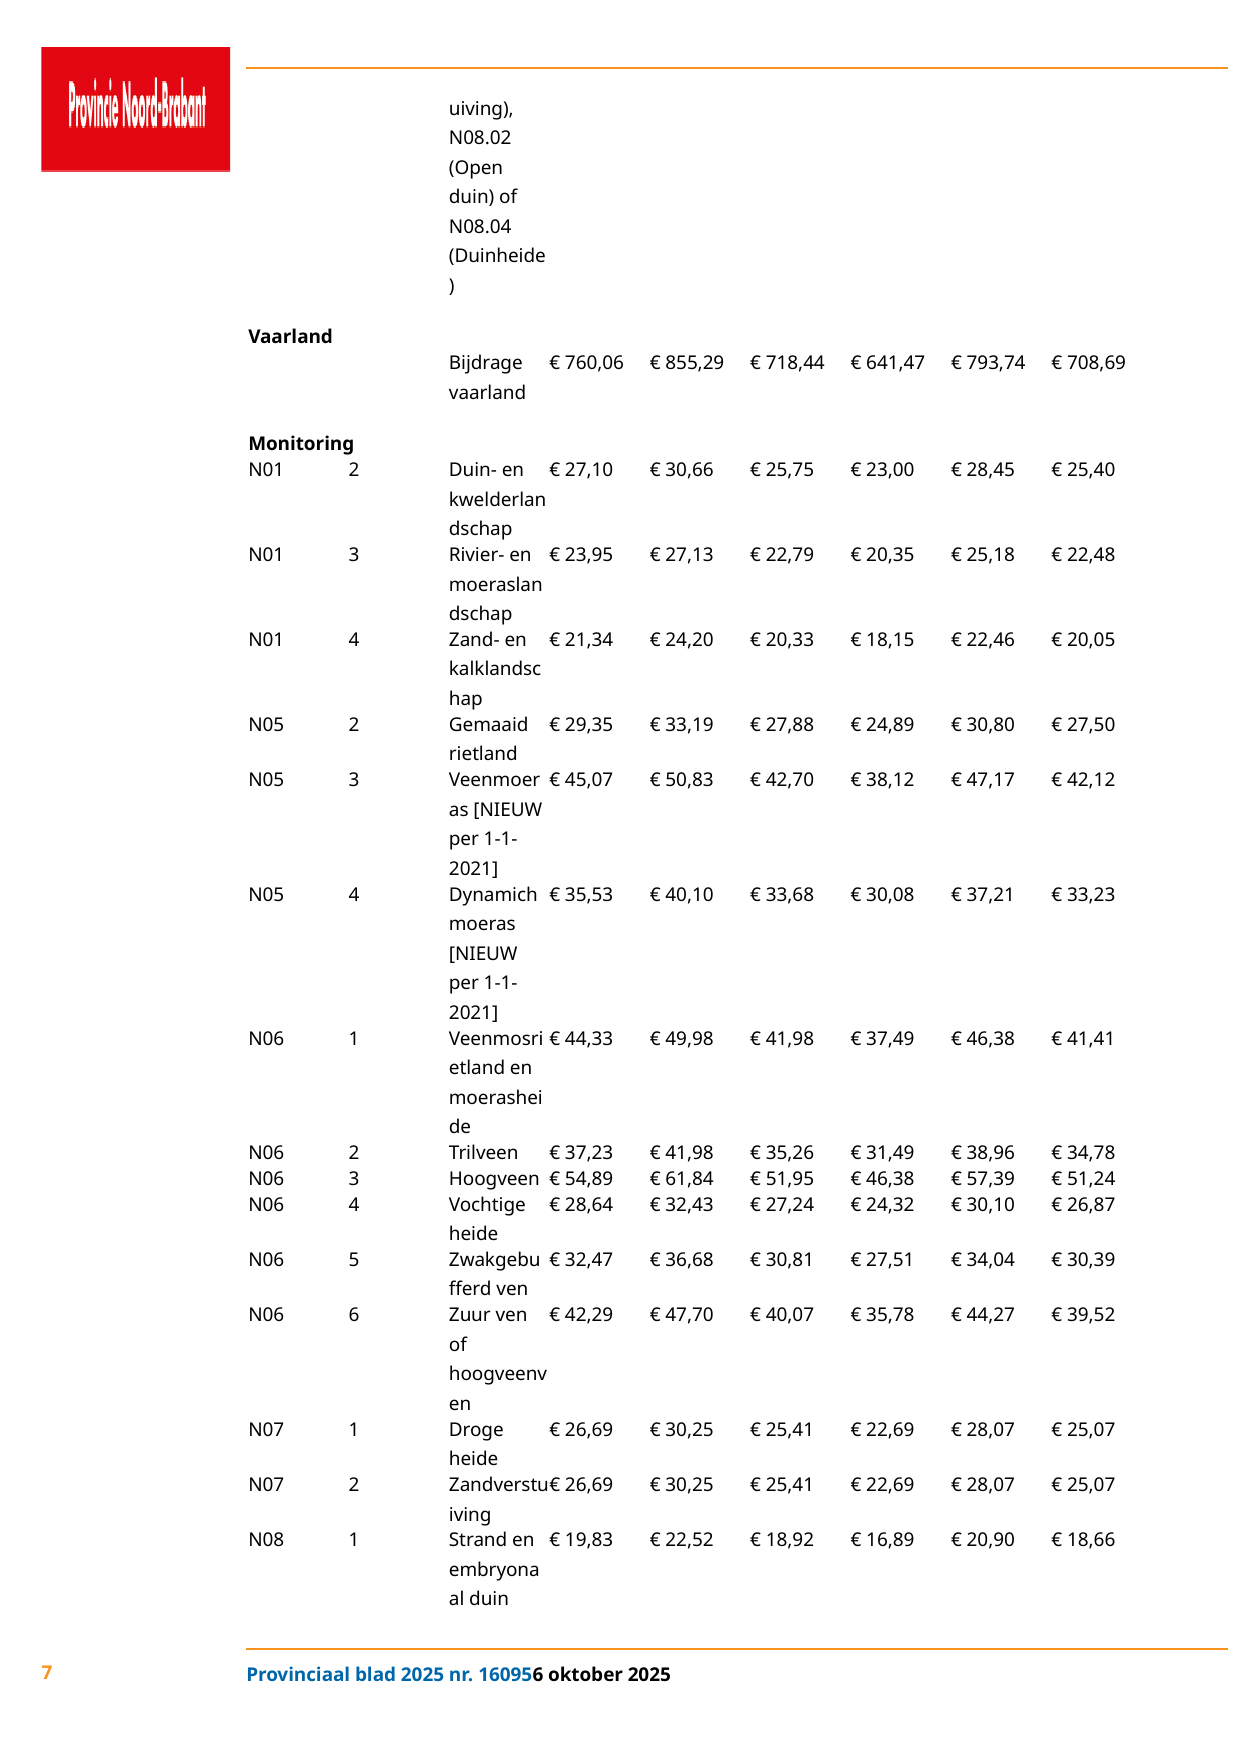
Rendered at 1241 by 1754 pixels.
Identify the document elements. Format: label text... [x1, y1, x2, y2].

table_cell € 25,07 [1051, 1416, 1152, 1471]
picture [41, 47, 231, 172]
table_cell [348, 298, 449, 324]
table_cell N06 [248, 1246, 348, 1301]
table_cell € 24,20 [650, 626, 750, 711]
table_cell [348, 405, 449, 431]
table_cell € 22,69 [850, 1416, 951, 1471]
table_cell N06 [248, 1191, 348, 1246]
table_cell € 760,06 [549, 350, 649, 405]
table_cell € 24,89 [850, 711, 951, 766]
table_cell N06 [248, 1165, 348, 1191]
table_cell Zandverstuiving [449, 1471, 549, 1526]
table_cell Dynamich moeras [NIEUW per 1-1-2021] [449, 881, 549, 1025]
table_cell € 46,38 [951, 1025, 1051, 1139]
table_cell Monitoring [248, 431, 449, 456]
table_cell € 25,40 [1051, 456, 1152, 541]
table_cell [750, 431, 850, 456]
table_cell € 45,07 [549, 766, 649, 881]
table_cell € 26,69 [549, 1471, 649, 1526]
table_cell € 27,50 [1051, 711, 1152, 766]
table_cell [951, 431, 1051, 456]
table_cell € 61,84 [650, 1165, 750, 1191]
table_cell N07 [248, 1416, 348, 1471]
table_cell € 16,89 [850, 1526, 951, 1611]
table_cell Droge heide [449, 1416, 549, 1471]
table_cell € 34,04 [951, 1246, 1051, 1301]
table_cell € 47,17 [951, 766, 1051, 881]
table_cell € 35,53 [549, 881, 649, 1025]
table_cell 3 [348, 1165, 449, 1191]
table_cell € 38,96 [951, 1139, 1051, 1165]
table_cell N05 [248, 881, 348, 1025]
table_cell € 50,83 [650, 766, 750, 881]
table_cell € 30,81 [750, 1246, 850, 1301]
table_cell € 44,27 [951, 1301, 1051, 1416]
table_cell 2 [348, 456, 449, 541]
table_cell [850, 298, 951, 324]
table_cell [850, 431, 951, 456]
table_cell [1051, 324, 1152, 349]
table_cell € 20,05 [1051, 626, 1152, 711]
table_cell € 41,41 [1051, 1025, 1152, 1139]
table_cell € 21,34 [549, 626, 649, 711]
table_cell [248, 95, 348, 298]
table_cell [850, 95, 951, 298]
table_cell € 23,00 [850, 456, 951, 541]
table_cell € 42,70 [750, 766, 850, 881]
table_cell 2 [348, 711, 449, 766]
table_cell € 18,66 [1051, 1526, 1152, 1611]
table_cell € 36,68 [650, 1246, 750, 1301]
table_cell [951, 324, 1051, 349]
table_cell € 38,12 [850, 766, 951, 881]
table_cell € 27,24 [750, 1191, 850, 1246]
table_cell [650, 95, 750, 298]
table_cell [650, 298, 750, 324]
table_cell € 708,69 [1051, 350, 1152, 405]
table_cell € 40,10 [650, 881, 750, 1025]
table_cell [549, 431, 649, 456]
table_cell € 20,33 [750, 626, 850, 711]
table_cell € 22,52 [650, 1526, 750, 1611]
table_cell Duin- en kwelderlandschap [449, 456, 549, 541]
table_cell [951, 405, 1051, 431]
table_cell € 30,25 [650, 1416, 750, 1471]
table_cell € 26,87 [1051, 1191, 1152, 1246]
table_cell € 641,47 [850, 350, 951, 405]
table_cell € 31,49 [850, 1139, 951, 1165]
table_cell € 24,32 [850, 1191, 951, 1246]
table_cell N01 [248, 456, 348, 541]
table_cell Veenmosrietland en moerasheide [449, 1025, 549, 1139]
table_cell € 20,90 [951, 1526, 1051, 1611]
table_cell € 25,18 [951, 541, 1051, 626]
table_cell [449, 431, 549, 456]
table_cell 4 [348, 626, 449, 711]
table_cell € 57,39 [951, 1165, 1051, 1191]
table_cell N05 [248, 766, 348, 881]
table_cell € 793,74 [951, 350, 1051, 405]
table_cell € 28,45 [951, 456, 1051, 541]
table_cell € 35,26 [750, 1139, 850, 1165]
table_cell Hoogveen [449, 1165, 549, 1191]
table_cell € 29,35 [549, 711, 649, 766]
table_cell € 20,35 [850, 541, 951, 626]
table_cell € 27,13 [650, 541, 750, 626]
table_cell [650, 324, 750, 349]
table_cell [549, 405, 649, 431]
table_cell [1051, 95, 1152, 298]
table_cell € 32,43 [650, 1191, 750, 1246]
table_cell [449, 405, 549, 431]
table_cell € 28,64 [549, 1191, 649, 1246]
table_cell € 37,49 [850, 1025, 951, 1139]
table_cell € 33,19 [650, 711, 750, 766]
table_cell € 22,46 [951, 626, 1051, 711]
table_cell 4 [348, 1191, 449, 1246]
table_cell € 30,39 [1051, 1246, 1152, 1301]
table_cell Zwakgebufferd ven [449, 1246, 549, 1301]
table_cell [248, 298, 348, 324]
table_cell € 35,78 [850, 1301, 951, 1416]
table_cell [449, 324, 549, 349]
table_cell € 37,21 [951, 881, 1051, 1025]
table_cell 1 [348, 1025, 449, 1139]
table_cell € 27,88 [750, 711, 850, 766]
table_cell € 54,89 [549, 1165, 649, 1191]
table_cell € 32,47 [549, 1246, 649, 1301]
table_cell [348, 350, 449, 405]
table_cell € 30,10 [951, 1191, 1051, 1246]
table_cell 4 [348, 881, 449, 1025]
table_cell 5 [348, 1246, 449, 1301]
table_cell [951, 95, 1051, 298]
table_cell Veenmoeras [NIEUW per 1-1-2021] [449, 766, 549, 881]
table_cell [348, 324, 449, 349]
table_cell € 18,92 [750, 1526, 850, 1611]
table_cell € 49,98 [650, 1025, 750, 1139]
table_cell [750, 405, 850, 431]
table_cell 2 [348, 1471, 449, 1526]
table_cell € 40,07 [750, 1301, 850, 1416]
table_cell € 46,38 [850, 1165, 951, 1191]
table_cell Vochtige heide [449, 1191, 549, 1246]
table_cell N01 [248, 626, 348, 711]
table_cell Rivier- en moeraslandschap [449, 541, 549, 626]
table_cell N06 [248, 1301, 348, 1416]
table_cell € 44,33 [549, 1025, 649, 1139]
table_cell uiving), N08.02 (Open duin) of N08.04 (Duinheide) [449, 95, 549, 298]
table_cell € 33,68 [750, 881, 850, 1025]
table_cell [1051, 298, 1152, 324]
table_cell N01 [248, 541, 348, 626]
table_cell € 27,10 [549, 456, 649, 541]
table_cell 2 [348, 1139, 449, 1165]
table_cell Trilveen [449, 1139, 549, 1165]
table_cell € 51,95 [750, 1165, 850, 1191]
table_cell 3 [348, 541, 449, 626]
table_cell 3 [348, 766, 449, 881]
table_cell € 42,29 [549, 1301, 649, 1416]
table_cell € 22,69 [850, 1471, 951, 1526]
table_cell € 30,08 [850, 881, 951, 1025]
table_cell [1051, 431, 1152, 456]
table_cell € 39,52 [1051, 1301, 1152, 1416]
table_cell € 30,80 [951, 711, 1051, 766]
table_cell € 25,75 [750, 456, 850, 541]
table_cell € 27,51 [850, 1246, 951, 1301]
table_cell € 22,79 [750, 541, 850, 626]
table_cell 1 [348, 1416, 449, 1471]
table_cell € 33,23 [1051, 881, 1152, 1025]
table_cell € 41,98 [650, 1139, 750, 1165]
table_cell [650, 405, 750, 431]
table_cell N06 [248, 1025, 348, 1139]
table_cell € 855,29 [650, 350, 750, 405]
table_cell [750, 298, 850, 324]
table_cell € 25,07 [1051, 1471, 1152, 1526]
table_cell [248, 405, 348, 431]
table_cell Vaarland [248, 324, 348, 349]
table_cell [549, 324, 649, 349]
table_cell N05 [248, 711, 348, 766]
table_cell € 23,95 [549, 541, 649, 626]
table_cell Bijdrage vaarland [449, 350, 549, 405]
table_cell Zand- en kalklandschap [449, 626, 549, 711]
table_cell € 18,15 [850, 626, 951, 711]
table_cell [449, 298, 549, 324]
table_cell € 30,25 [650, 1471, 750, 1526]
table_cell € 28,07 [951, 1416, 1051, 1471]
table_cell [549, 95, 649, 298]
table_cell [1051, 405, 1152, 431]
table_cell € 51,24 [1051, 1165, 1152, 1191]
table_cell [951, 298, 1051, 324]
table_cell € 28,07 [951, 1471, 1051, 1526]
table_cell € 25,41 [750, 1416, 850, 1471]
table_cell 1 [348, 1526, 449, 1611]
table_cell € 26,69 [549, 1416, 649, 1471]
table_cell € 30,66 [650, 456, 750, 541]
table_cell € 41,98 [750, 1025, 850, 1139]
table_cell N07 [248, 1471, 348, 1526]
table_cell [850, 405, 951, 431]
table_cell [549, 298, 649, 324]
table_cell [750, 324, 850, 349]
table_cell N06 [248, 1139, 348, 1165]
table_cell € 34,78 [1051, 1139, 1152, 1165]
table_cell € 25,41 [750, 1471, 850, 1526]
table_cell Strand en embryonaal duin [449, 1526, 549, 1611]
table_cell € 22,48 [1051, 541, 1152, 626]
table_cell € 42,12 [1051, 766, 1152, 881]
table_cell [850, 324, 951, 349]
table_cell € 37,23 [549, 1139, 649, 1165]
table_cell € 718,44 [750, 350, 850, 405]
table_cell € 47,70 [650, 1301, 750, 1416]
table_cell Gemaaid rietland [449, 711, 549, 766]
table_cell Zuur ven of hoogveenven [449, 1301, 549, 1416]
table_cell [750, 95, 850, 298]
table_cell € 19,83 [549, 1526, 649, 1611]
table_cell [248, 350, 348, 405]
table_cell N08 [248, 1526, 348, 1611]
table_cell [348, 95, 449, 298]
table_cell [650, 431, 750, 456]
table_cell 6 [348, 1301, 449, 1416]
